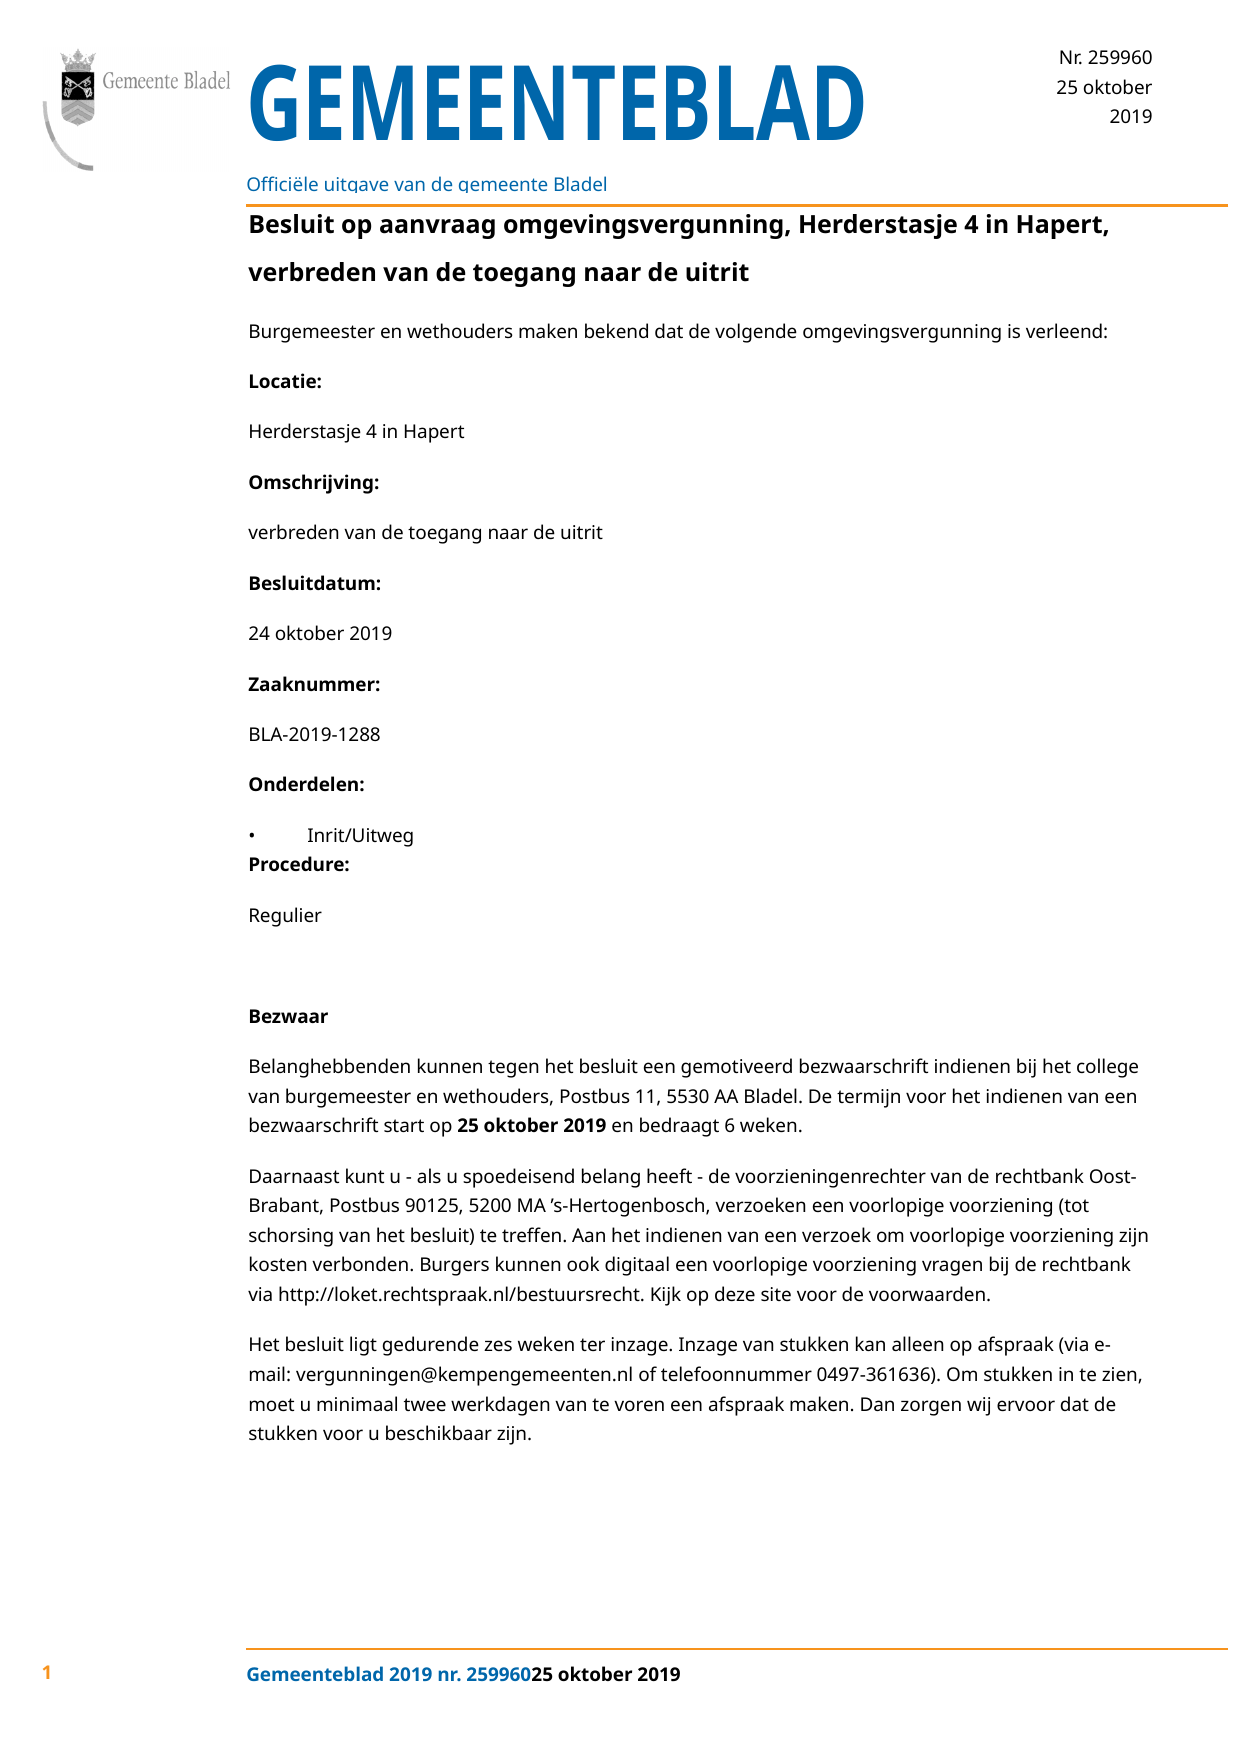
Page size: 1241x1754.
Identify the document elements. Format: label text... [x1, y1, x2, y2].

text Besluit op aanvraag omgevingsvergunning, Herderstasje 4 in Hapert, verbreden van de toegang naar de uitrit [248, 207, 1152, 288]
list Inrit/Uitweg [248, 822, 1152, 848]
text Omschrijving: [248, 469, 1152, 495]
text Daarnaast kunt u - als u spoedeisend belang heeft - de voorzieningenrechter van de rechtbank Oost-Brabant, Postbus 90125, 5200 MA ’s-Hertogenbosch, verzoeken een voorlopige voorziening (tot schorsing van het besluit) te treffen. Aan het indienen van een verzoek om voorlopige voorziening zijn kosten verbonden. Burgers kunnen ook digitaal een voorlopige voorziening vragen bij de rechtbank via http://loket.rechtspraak.nl/bestuursrecht. Kijk op deze site voor de voorwaarden. [248, 1163, 1152, 1307]
text 24 oktober 2019 [248, 620, 1152, 646]
text Besluitdatum: [248, 570, 1152, 596]
picture [41, 47, 231, 172]
text Herderstasje 4 in Hapert [248, 419, 1152, 444]
text Procedure: [248, 852, 1152, 877]
text Locatie: [248, 368, 1152, 394]
text Onderdelen: [248, 772, 1152, 797]
text verbreden van de toegang naar de uitrit [248, 519, 1152, 545]
text BLA-2019-1288 [248, 721, 1152, 747]
text Regulier [248, 902, 1152, 928]
text Burgemeester en wethouders maken bekend dat de volgende omgevingsvergunning is verleend: [248, 318, 1152, 344]
text Het besluit ligt gedurende zes weken ter inzage. Inzage van stukken kan alleen op afspraak (via e-mail: vergunningen@kempengemeenten.nl of telefoonnummer 0497-361636). Om stukken in te zien, moet u minimaal twee werkdagen van te voren een afspraak maken. Dan zorgen wij ervoor dat de stukken voor u beschikbaar zijn. [248, 1332, 1152, 1446]
text Zaaknummer: [248, 671, 1152, 697]
text Belanghebbenden kunnen tegen het besluit een gemotiveerd bezwaarschrift indienen bij het college van burgemeester en wethouders, Postbus 11, 5530 AA Bladel. De termijn voor het indienen van een bezwaarschrift start op 25 oktober 2019 en bedraagt 6 weken. [248, 1053, 1152, 1138]
text Bezwaar [248, 1003, 1152, 1029]
